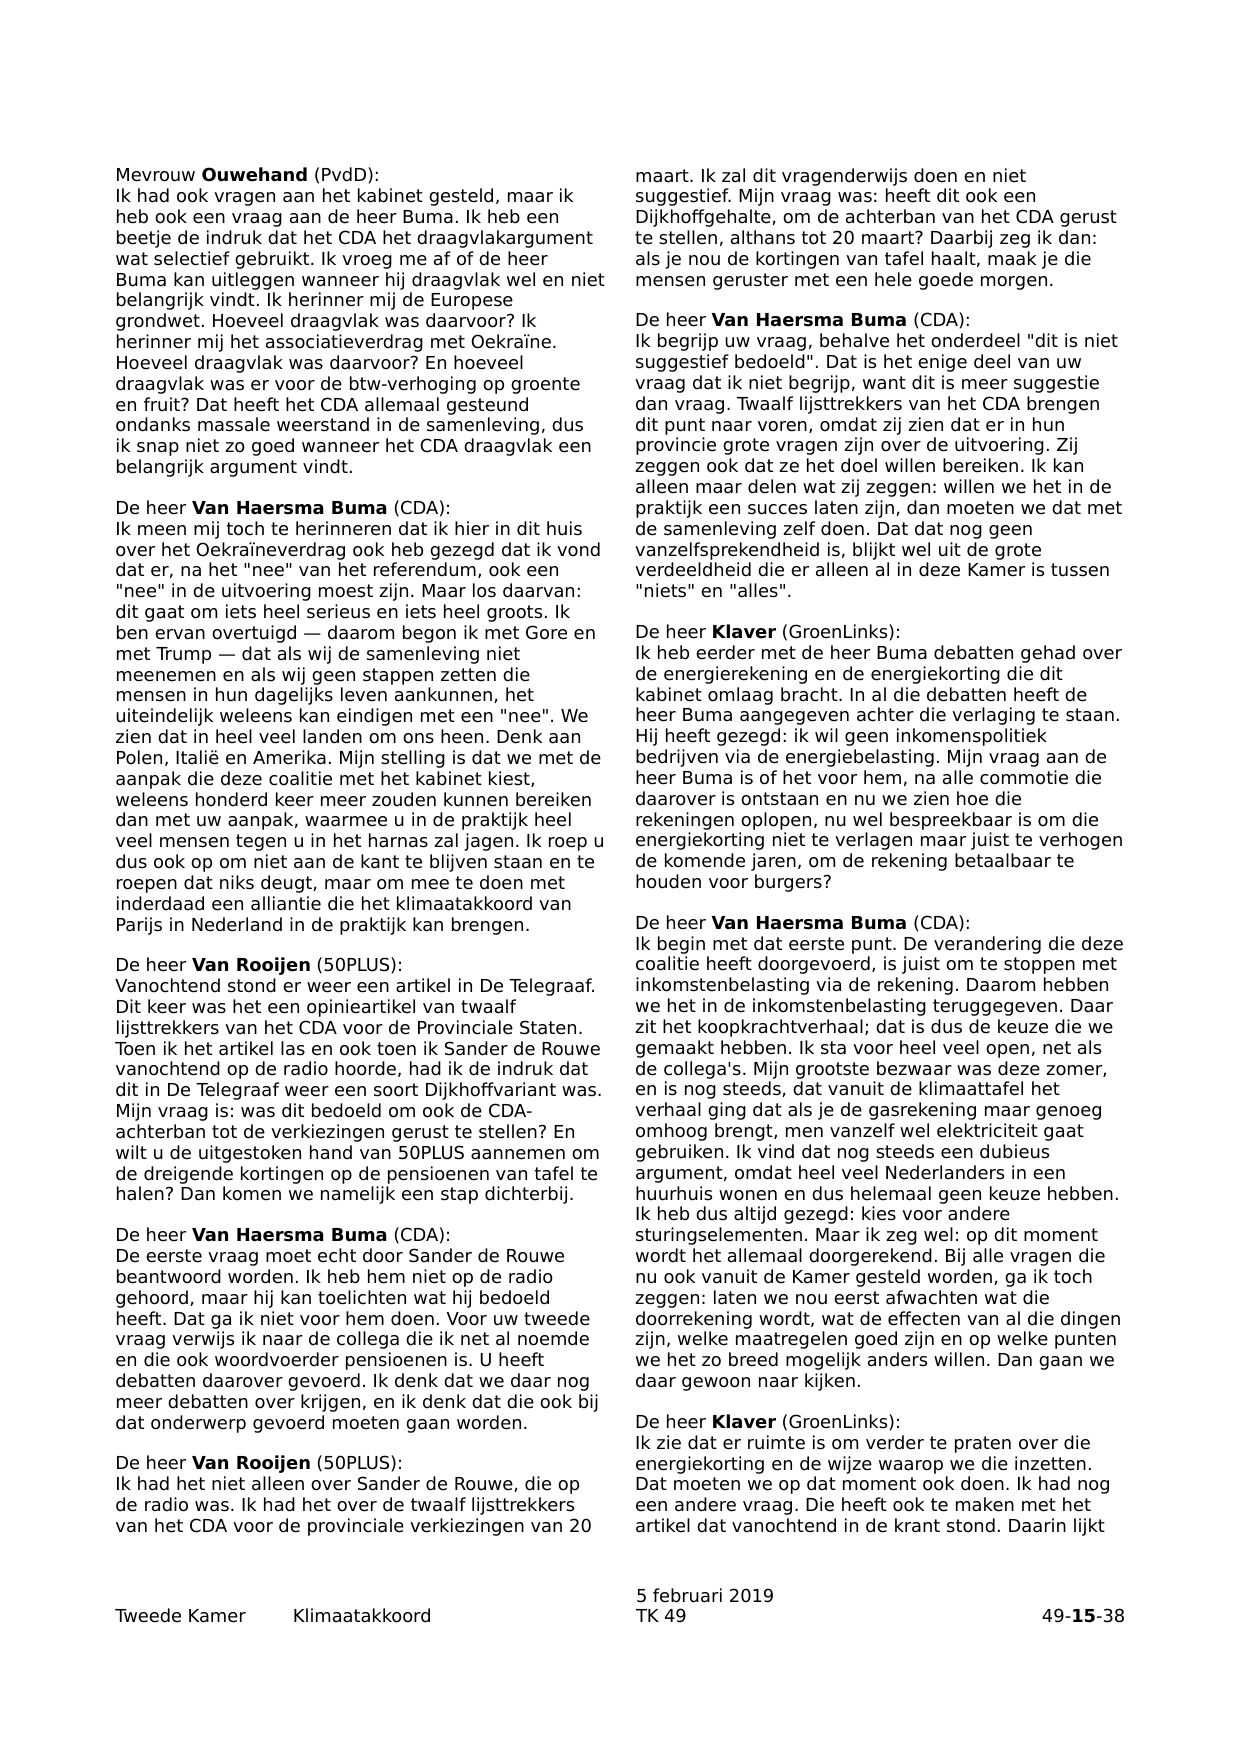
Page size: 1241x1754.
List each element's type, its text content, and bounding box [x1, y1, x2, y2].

text De heer Van Haersma Buma (CDA): [635, 310, 1125, 331]
text De heer Klaver (GroenLinks): [635, 622, 1125, 643]
text Ik begin met dat eerste punt. De verandering die deze coalitie heeft doorgevoerd, is juist om te stoppen met inkomstenbelasting via de rekening. Daarom hebben we het in de inkomstenbelasting teruggegeven. Daar zit het koopkrachtverhaal; dat is dus de keuze die we gemaakt hebben. Ik sta voor heel veel open, net als de collega's. Mijn grootste bezwaar was deze zomer, en is nog steeds, dat vanuit de klimaattafel het verhaal ging dat als je de gasrekening maar genoeg omhoog brengt, men vanzelf wel elektriciteit gaat gebruiken. Ik vind dat nog steeds een dubieus argument, omdat heel veel Nederlanders in een huurhuis wonen en dus helemaal geen keuze hebben. Ik heb dus altijd gezegd: kies voor andere sturingselementen. Maar ik zeg wel: op dit moment wordt het allemaal doorgerekend. Bij alle vragen die nu ook vanuit de Kamer gesteld worden, ga ik toch zeggen: laten we nou eerst afwachten wat die doorrekening wordt, wat de effecten van al die dingen zijn, welke maatregelen goed zijn en op welke punten we het zo breed mogelijk anders willen. Dan gaan we daar gewoon naar kijken. [635, 933, 1125, 1392]
text De heer Van Rooijen (50PLUS): [115, 1453, 605, 1474]
text Ik zie dat er ruimte is om verder te praten over die energiekorting en de wijze waarop we die inzetten. Dat moeten we op dat moment ook doen. Ik had nog een andere vraag. Die heeft ook te maken met het artikel dat vanochtend in de krant stond. Daarin lijkt [635, 1432, 1125, 1537]
text De eerste vraag moet echt door Sander de Rouwe beantwoord worden. Ik heb hem niet op de radio gehoord, maar hij kan toelichten wat hij bedoeld heeft. Dat ga ik niet voor hem doen. Voor uw tweede vraag verwijs ik naar de collega die ik net al noemde en die ook woordvoerder pensioenen is. U heeft debatten daarover gevoerd. Ik denk dat we daar nog meer debatten over krijgen, en ik denk dat die ook bij dat onderwerp gevoerd moeten gaan worden. [115, 1246, 605, 1433]
text Ik heb eerder met de heer Buma debatten gehad over de energierekening en de energiekorting die dit kabinet omlaag bracht. In al die debatten heeft de heer Buma aangegeven achter die verlaging te staan. Hij heeft gezegd: ik wil geen inkomenspolitiek bedrijven via de energiebelasting. Mijn vraag aan de heer Buma is of het voor hem, na alle commotie die daarover is ontstaan en nu we zien hoe die rekeningen oplopen, nu wel bespreekbaar is om die energiekorting niet te verlagen maar juist te verhogen de komende jaren, om de rekening betaalbaar te houden voor burgers? [635, 643, 1125, 893]
text De heer Van Haersma Buma (CDA): [115, 1225, 605, 1246]
text Ik had het niet alleen over Sander de Rouwe, die op de radio was. Ik had het over de twaalf lijsttrekkers van het CDA voor de provinciale verkiezingen van 20 [115, 1474, 605, 1536]
text De heer Van Haersma Buma (CDA): [115, 498, 605, 518]
text De heer Van Haersma Buma (CDA): [635, 913, 1125, 933]
text Ik begrijp uw vraag, behalve het onderdeel "dit is niet suggestief bedoeld". Dat is het enige deel van uw vraag dat ik niet begrijp, want dit is meer suggestie dan vraag. Twaalf lijsttrekkers van het CDA brengen dit punt naar voren, omdat zij zien dat er in hun provincie grote vragen zijn over de uitvoering. Zij zeggen ook dat ze het doel willen bereiken. Ik kan alleen maar delen wat zij zeggen: willen we het in de praktijk een succes laten zijn, dan moeten we dat met de samenleving zelf doen. Dat dat nog geen vanzelfsprekendheid is, blijkt wel uit de grote verdeeldheid die er alleen al in deze Kamer is tussen "niets" en "alles". [635, 331, 1125, 602]
text Ik meen mij toch te herinneren dat ik hier in dit huis over het Oekraïneverdrag ook heb gezegd dat ik vond dat er, na het "nee" van het referendum, ook een "nee" in de uitvoering moest zijn. Maar los daarvan: dit gaat om iets heel serieus en iets heel groots. Ik ben ervan overtuigd — daarom begon ik met Gore en met Trump — dat als wij de samenleving niet meenemen en als wij geen stappen zetten die mensen in hun dagelijks leven aankunnen, het uiteindelijk weleens kan eindigen met een "nee". We zien dat in heel veel landen om ons heen. Denk aan Polen, Italië en Amerika. Mijn stelling is dat we met de aanpak die deze coalitie met het kabinet kiest, weleens honderd keer meer zouden kunnen bereiken dan met uw aanpak, waarmee u in de praktijk heel veel mensen tegen u in het harnas zal jagen. Ik roep u dus ook op om niet aan de kant te blijven staan en te roepen dat niks deugt, maar om mee te doen met inderdaad een alliantie die het klimaatakkoord van Parijs in Nederland in de praktijk kan brengen. [115, 518, 605, 935]
text Ik had ook vragen aan het kabinet gesteld, maar ik heb ook een vraag aan de heer Buma. Ik heb een beetje de indruk dat het CDA het draagvlakargument wat selectief gebruikt. Ik vroeg me af of de heer Buma kan uitleggen wanneer hij draagvlak wel en niet belangrijk vindt. Ik herinner mij de Europese grondwet. Hoeveel draagvlak was daarvoor? Ik herinner mij het associatieverdrag met Oekraïne. Hoeveel draagvlak was daarvoor? En hoeveel draagvlak was er voor de btw-verhoging op groente en fruit? Dat heeft het CDA allemaal gesteund ondanks massale weerstand in de samenleving, dus ik snap niet zo goed wanneer het CDA draagvlak een belangrijk argument vindt. [115, 186, 605, 478]
text Vanochtend stond er weer een artikel in De Telegraaf. Dit keer was het een opinieartikel van twaalf lijsttrekkers van het CDA voor de Provinciale Staten. Toen ik het artikel las en ook toen ik Sander de Rouwe vanochtend op de radio hoorde, had ik de indruk dat dit in De Telegraaf weer een soort Dijkhoffvariant was. Mijn vraag is: was dit bedoeld om ook de CDA-achterban tot de verkiezingen gerust te stellen? En wilt u de uitgestoken hand van 50PLUS aannemen om de dreigende kortingen op de pensioenen van tafel te halen? Dan komen we namelijk een stap dichterbij. [115, 976, 605, 1205]
text maart. Ik zal dit vragenderwijs doen en niet suggestief. Mijn vraag was: heeft dit ook een Dijkhoffgehalte, om de achterban van het CDA gerust te stellen, althans tot 20 maart? Daarbij zeg ik dan: als je nou de kortingen van tafel haalt, maak je die mensen geruster met een hele goede morgen. [635, 165, 1125, 290]
text De heer Klaver (GroenLinks): [635, 1412, 1125, 1432]
text Mevrouw Ouwehand (PvdD): [115, 165, 605, 186]
text De heer Van Rooijen (50PLUS): [115, 955, 605, 976]
